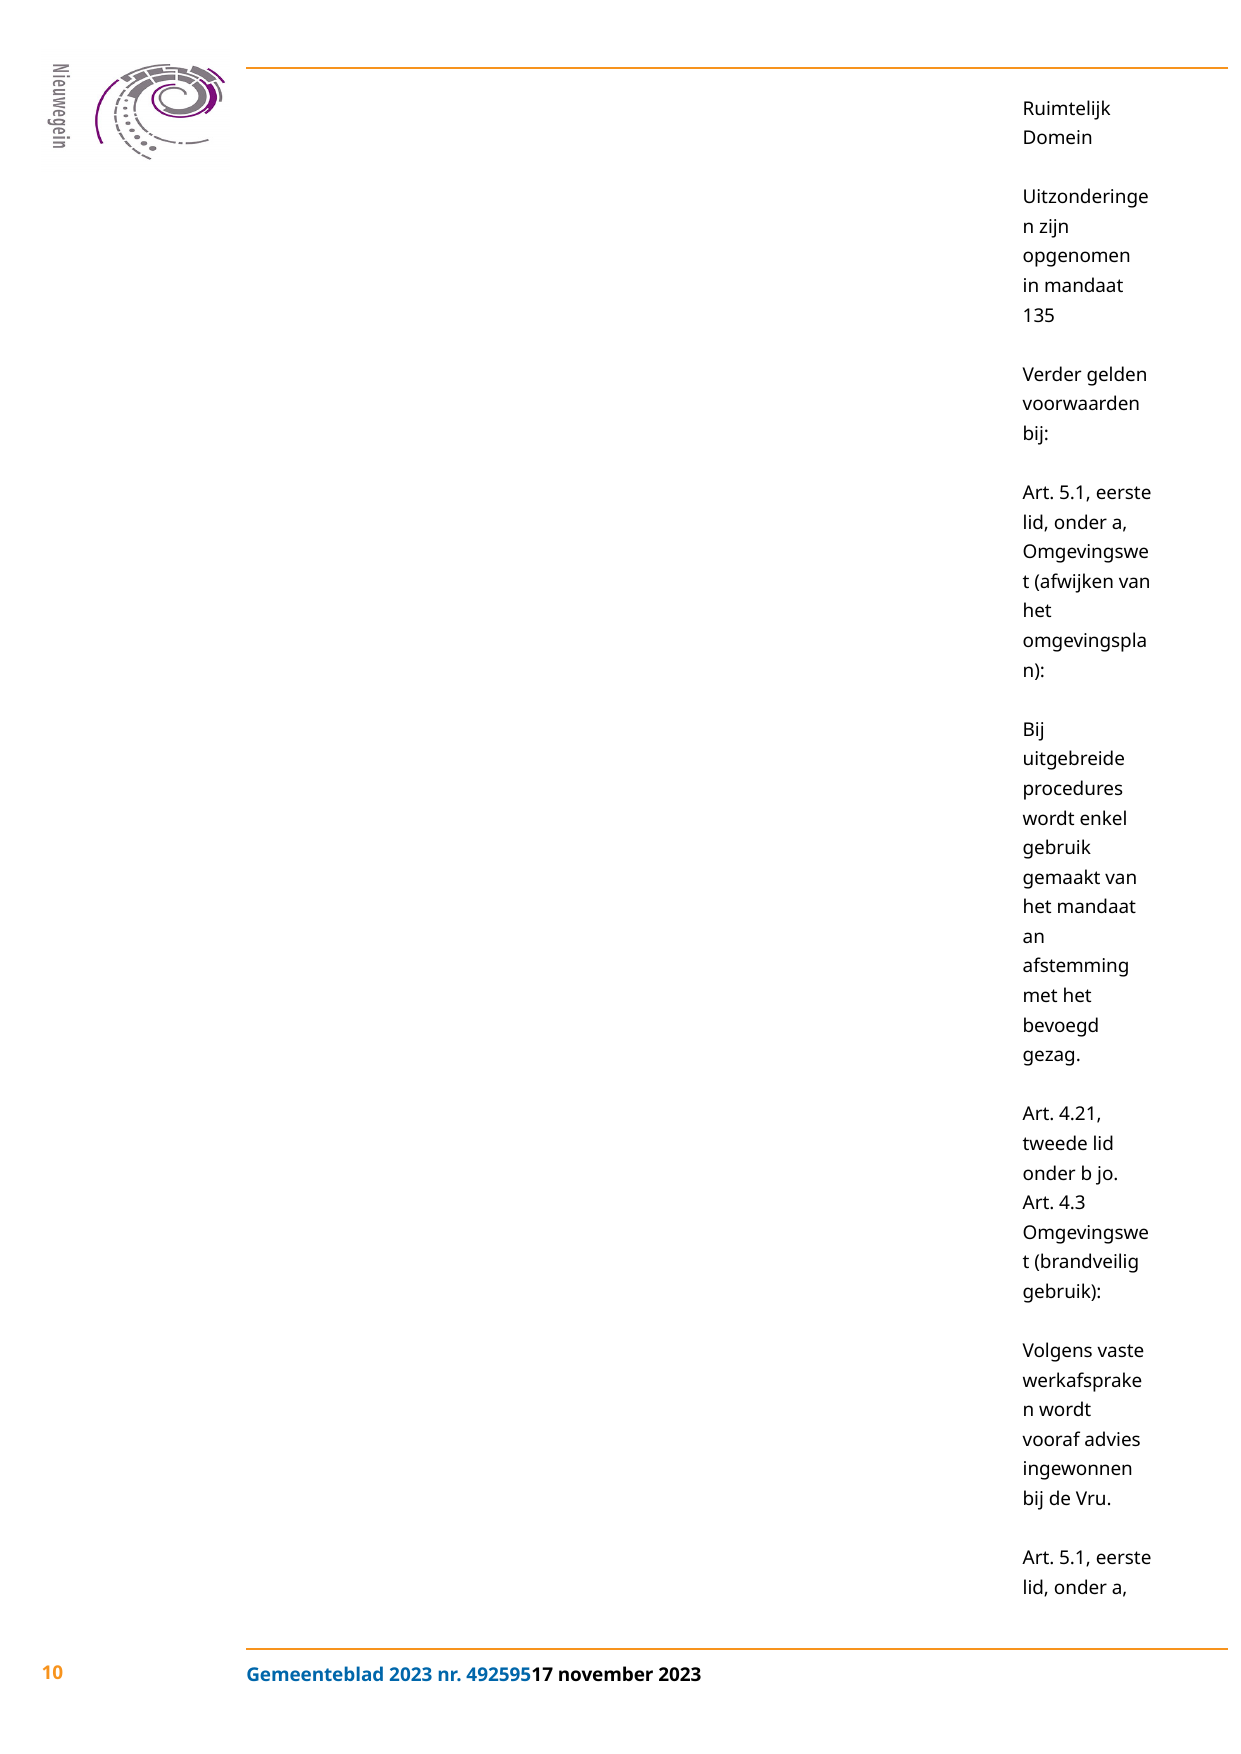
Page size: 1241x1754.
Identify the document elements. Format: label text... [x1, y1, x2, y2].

table_cell Ruimtelijk Domein Uitzonderingen zijn opgenomen in mandaat 135 Verder gelden voorwaarden bij: Art. 5.1, eerste lid, onder a, Omgevingswet (afwijken van het omgevingsplan): Bij uitgebreide procedures wordt enkel gebruik gemaakt van het mandaat an afstemming met het bevoegd gezag. Art. 4.21, tweede lid onder b jo. Art. 4.3 Omgevingswet (brandveilig gebruik): Volgens vaste werkafspraken wordt vooraf advies ingewonnen bij de Vru. Art. 5.1, eerste lid, onder a, [1023, 95, 1152, 1600]
table_cell [377, 95, 506, 1600]
table_cell [894, 95, 1022, 1600]
table_cell [248, 95, 377, 1600]
table_cell [764, 95, 893, 1600]
table_cell [506, 95, 635, 1600]
picture [41, 47, 231, 172]
table_cell [635, 95, 764, 1600]
